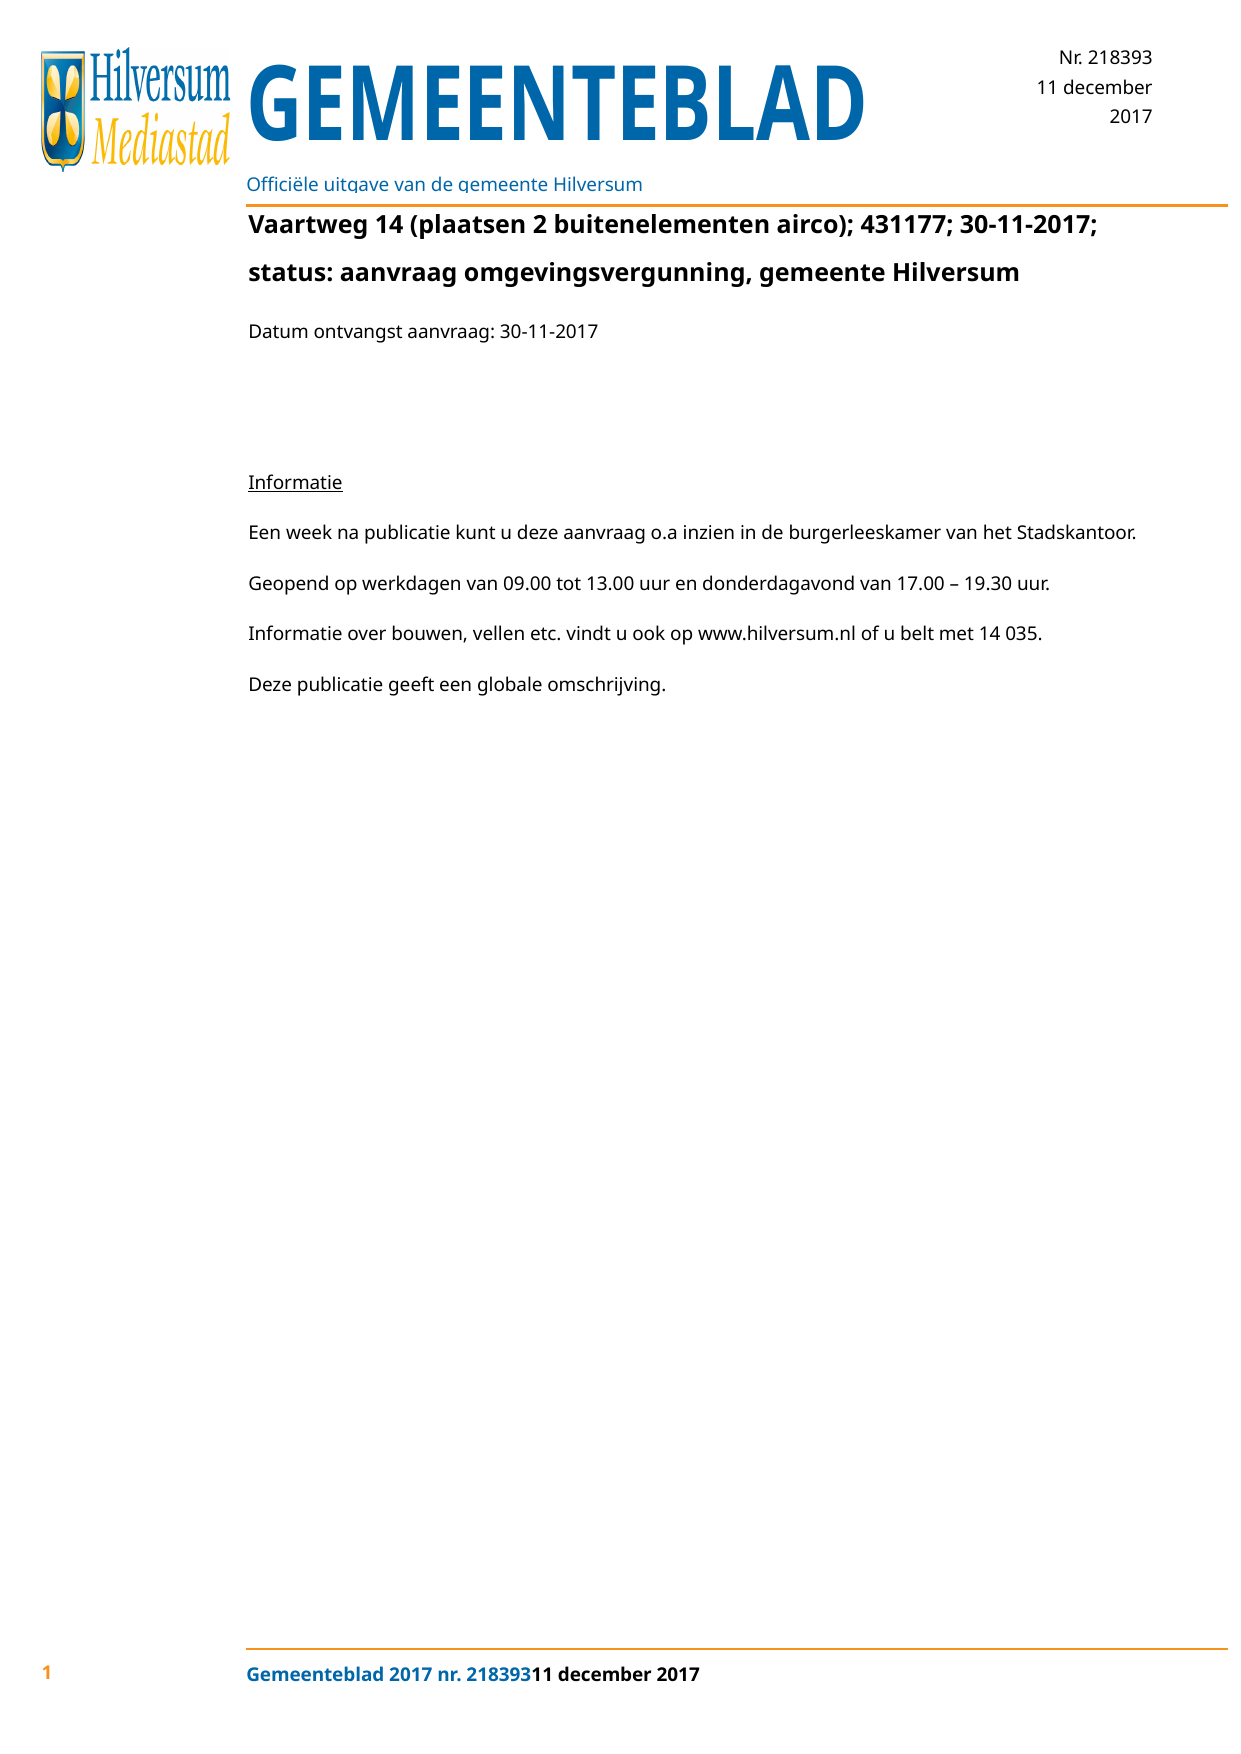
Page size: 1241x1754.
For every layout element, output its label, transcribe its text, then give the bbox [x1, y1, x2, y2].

text Informatie over bouwen, vellen etc. vindt u ook op www.hilversum.nl of u belt met 14 035. [248, 620, 1152, 646]
text Datum ontvangst aanvraag: 30-11-2017 [248, 318, 1152, 344]
picture [41, 47, 231, 172]
text Vaartweg 14 (plaatsen 2 buitenelementen airco); 431177; 30-11-2017; status: aanvraag omgevingsvergunning, gemeente Hilversum [248, 207, 1152, 288]
text Deze publicatie geeft een globale omschrijving. [248, 671, 1152, 697]
text Geopend op werkdagen van 09.00 tot 13.00 uur en donderdagavond van 17.00 – 19.30 uur. [248, 570, 1152, 596]
text Informatie [248, 469, 1152, 495]
text Een week na publicatie kunt u deze aanvraag o.a inzien in de burgerleeskamer van het Stadskantoor. [248, 519, 1152, 545]
